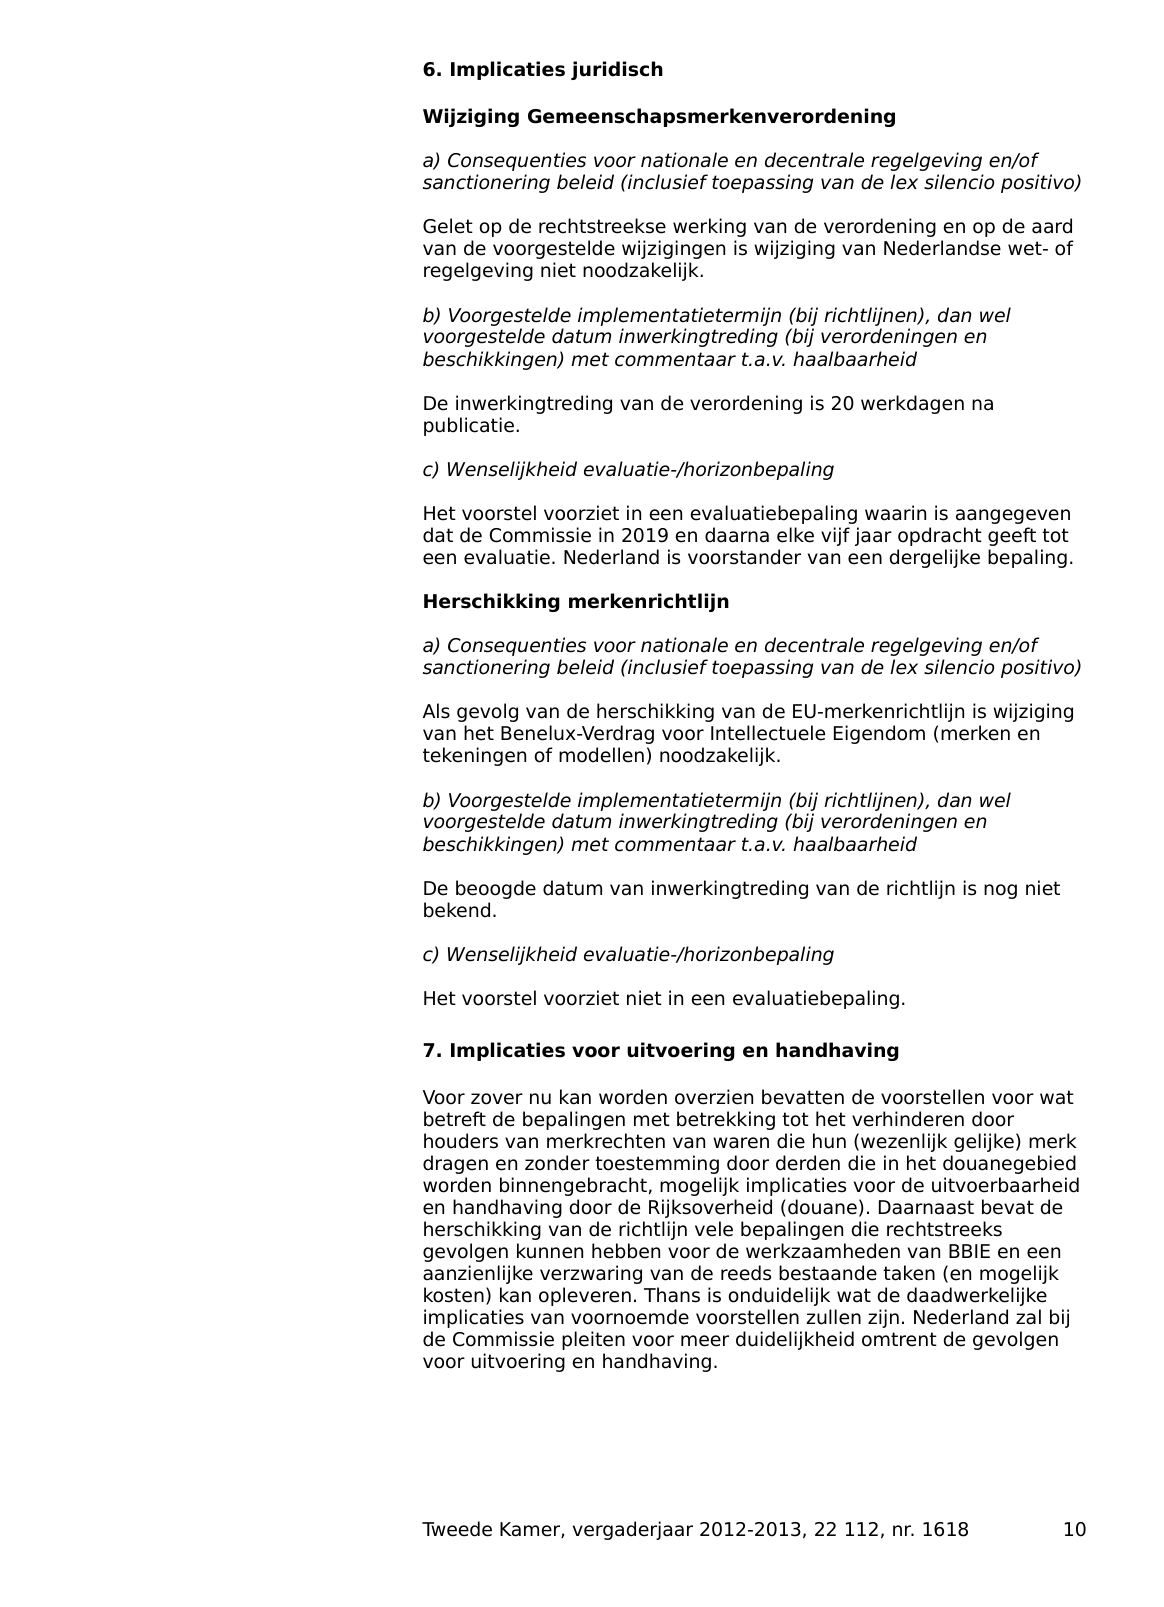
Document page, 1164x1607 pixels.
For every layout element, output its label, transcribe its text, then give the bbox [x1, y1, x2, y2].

subtitle b) Voorgestelde implementatietermijn (bij richtlijnen), dan wel voorgestelde datum inwerkingtreding (bij verordeningen en beschikkingen) met commentaar t.a.v. haalbaarheid [422, 304, 1087, 370]
text Als gevolg van de herschikking van de EU-merkenrichtlijn is wijziging van het Benelux-Verdrag voor Intellectuele Eigendom (merken en tekeningen of modellen) noodzakelijk. [422, 701, 1087, 767]
subtitle 7. Implicaties voor uitvoering en handhaving [422, 1040, 1087, 1062]
text De beoogde datum van inwerkingtreding van de richtlijn is nog niet bekend. [422, 878, 1087, 922]
subtitle Herschikking merkenrichtlijn [422, 591, 1087, 613]
subtitle Wijziging Gemeenschapsmerkenverordening [422, 106, 1087, 128]
subtitle a) Consequenties voor nationale en decentrale regelgeving en/of sanctionering beleid (inclusief toepassing van de lex silencio positivo) [422, 635, 1087, 679]
text Het voorstel voorziet in een evaluatiebepaling waarin is aangegeven dat de Commissie in 2019 en daarna elke vijf jaar opdracht geeft tot een evaluatie. Nederland is voorstander van een dergelijke bepaling. [422, 503, 1087, 569]
text Het voorstel voorziet niet in een evaluatiebepaling. [422, 988, 1087, 1010]
subtitle c) Wenselijkheid evaluatie-/horizonbepaling [422, 459, 1087, 481]
subtitle a) Consequenties voor nationale en decentrale regelgeving en/of sanctionering beleid (inclusief toepassing van de lex silencio positivo) [422, 150, 1087, 194]
text De inwerkingtreding van de verordening is 20 werkdagen na publicatie. [422, 393, 1087, 437]
subtitle b) Voorgestelde implementatietermijn (bij richtlijnen), dan wel voorgestelde datum inwerkingtreding (bij verordeningen en beschikkingen) met commentaar t.a.v. haalbaarheid [422, 789, 1087, 855]
subtitle 6. Implicaties juridisch [422, 59, 1087, 81]
subtitle c) Wenselijkheid evaluatie-/horizonbepaling [422, 944, 1087, 966]
text Voor zover nu kan worden overzien bevatten de voorstellen voor wat betreft de bepalingen met betrekking tot het verhinderen door houders van merkrechten van waren die hun (wezenlijk gelijke) merk dragen en zonder toestemming door derden die in het douanegebied worden binnengebracht, mogelijk implicaties voor de uitvoerbaarheid en handhaving door de Rijksoverheid (douane). Daarnaast bevat de herschikking van de richtlijn vele bepalingen die rechtstreeks gevolgen kunnen hebben voor de werkzaamheden van BBIE en een aanzienlijke verzwaring van de reeds bestaande taken (en mogelijk kosten) kan opleveren. Thans is onduidelijk wat de daadwerkelijke implicaties van voornoemde voorstellen zullen zijn. Nederland zal bij de Commissie pleiten voor meer duidelijkheid omtrent de gevolgen voor uitvoering en handhaving. [422, 1087, 1087, 1373]
text Gelet op de rechtstreekse werking van de verordening en op de aard van de voorgestelde wijzigingen is wijziging van Nederlandse wet- of regelgeving niet noodzakelijk. [422, 216, 1087, 282]
